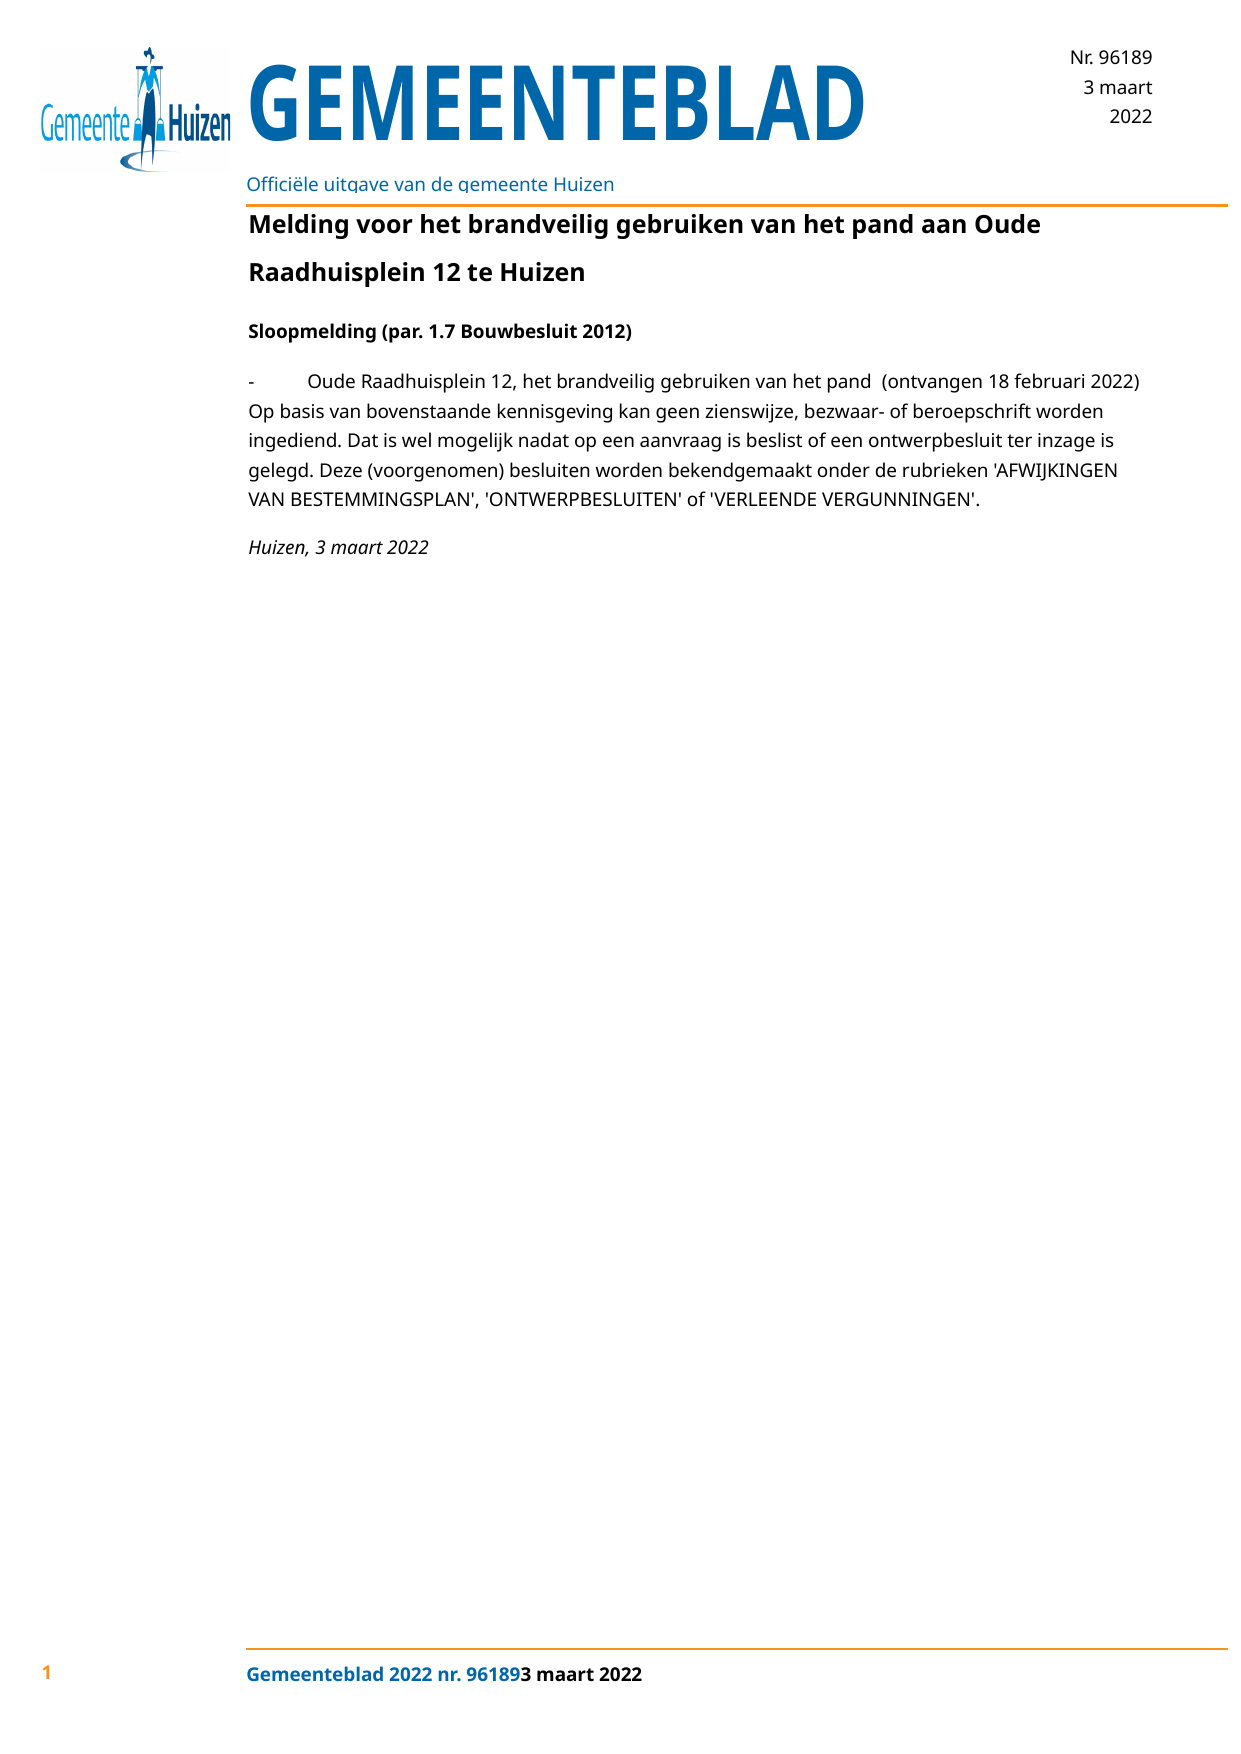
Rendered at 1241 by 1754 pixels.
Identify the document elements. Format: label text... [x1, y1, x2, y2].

text Melding voor het brandveilig gebruiken van het pand aan Oude Raadhuisplein 12 te Huizen [248, 207, 1152, 288]
text Op basis van bovenstaande kennisgeving kan geen zienswijze, bezwaar- of beroepschrift worden ingediend. Dat is wel mogelijk nadat op een aanvraag is beslist of een ontwerpbesluit ter inzage is gelegd. Deze (voorgenomen) besluiten worden bekendgemaakt onder de rubrieken 'AFWIJKINGEN VAN BESTEMMINGSPLAN', 'ONTWERPBESLUITEN' of 'VERLEENDE VERGUNNINGEN'. [248, 398, 1152, 512]
text Huizen, 3 maart 2022 [248, 534, 1152, 560]
picture [41, 47, 231, 172]
list Oude Raadhuisplein 12, het brandveilig gebruiken van het pand (ontvangen 18 februari 2022) [248, 368, 1152, 394]
text Sloopmelding (par. 1.7 Bouwbesluit 2012) [248, 318, 1152, 344]
